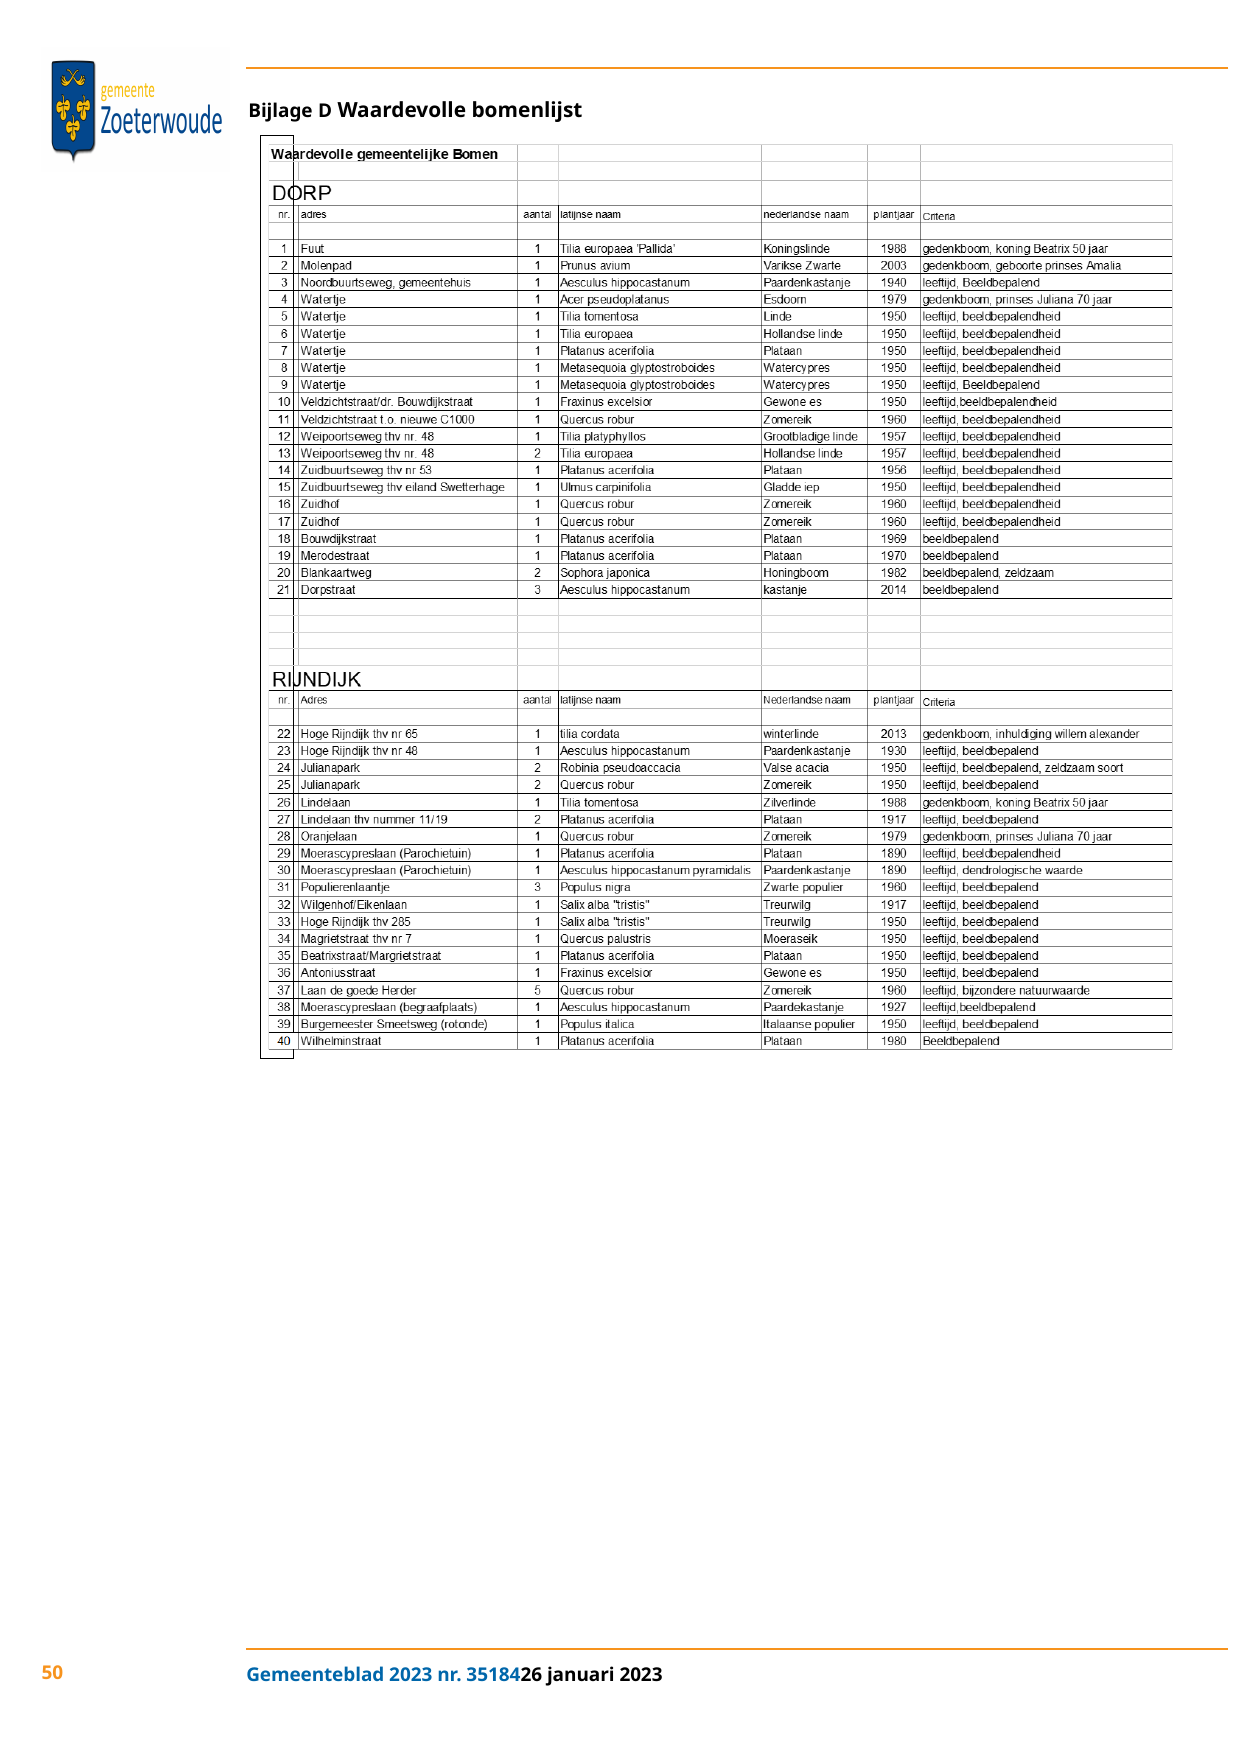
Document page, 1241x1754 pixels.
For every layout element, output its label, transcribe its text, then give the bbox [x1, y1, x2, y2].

picture [41, 47, 231, 172]
picture [268, 144, 1173, 1050]
text Bijlage D Waardevolle bomenlijst [248, 95, 1152, 123]
